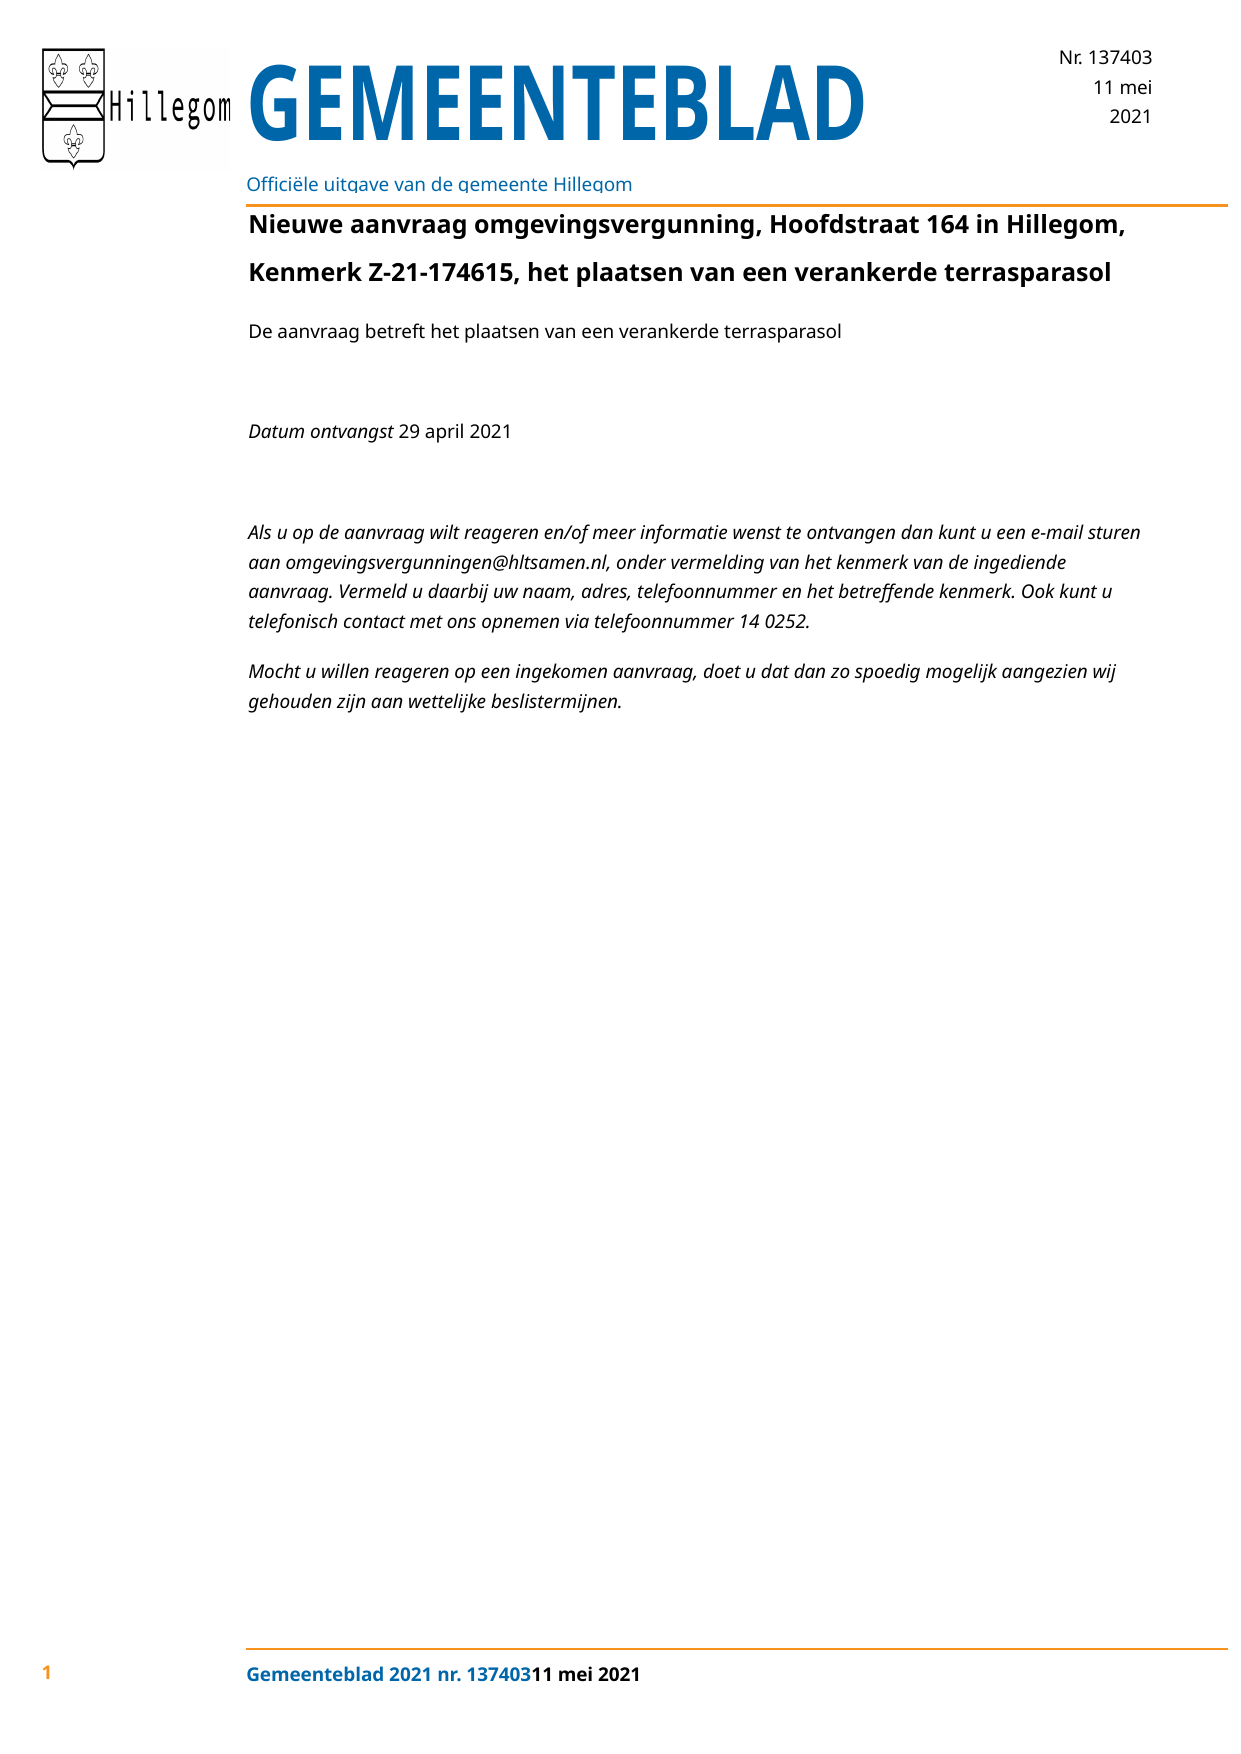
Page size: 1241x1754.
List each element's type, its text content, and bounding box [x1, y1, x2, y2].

picture [41, 47, 231, 172]
text Nieuwe aanvraag omgevingsvergunning, Hoofdstraat 164 in Hillegom, Kenmerk Z-21-174615, het plaatsen van een verankerde terrasparasol [248, 207, 1152, 288]
text De aanvraag betreft het plaatsen van een verankerde terrasparasol [248, 318, 1152, 344]
text Mocht u willen reageren op een ingekomen aanvraag, doet u dat dan zo spoedig mogelijk aangezien wij gehouden zijn aan wettelijke beslistermijnen. [248, 659, 1152, 714]
text Als u op de aanvraag wilt reageren en/of meer informatie wenst te ontvangen dan kunt u een e-mail sturen aan omgevingsvergunningen@hltsamen.nl, onder vermelding van het kenmerk van de ingediende aanvraag. Vermeld u daarbij uw naam, adres, telefoonnummer en het betreffende kenmerk. Ook kunt u telefonisch contact met ons opnemen via telefoonnummer 14 0252. [248, 519, 1152, 634]
text Datum ontvangst 29 april 2021 [248, 419, 1152, 444]
